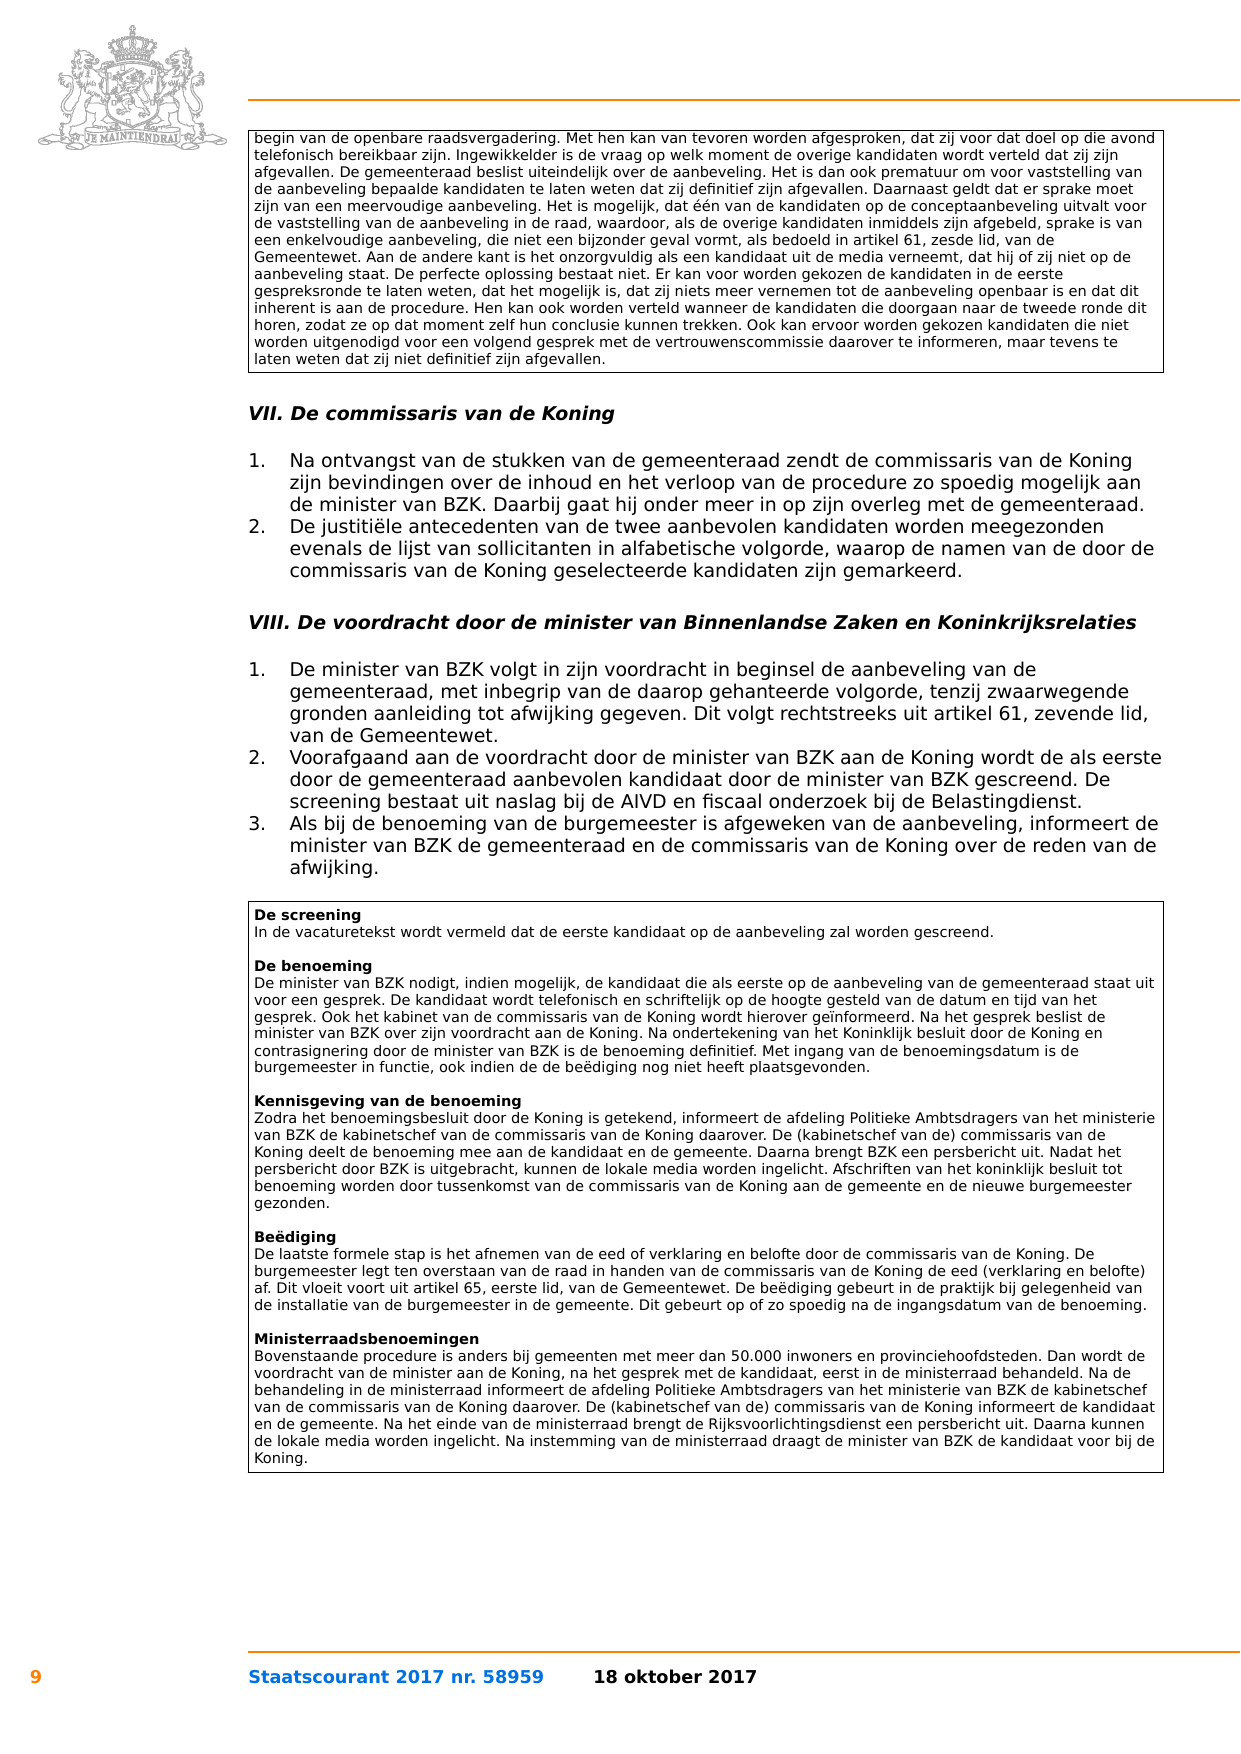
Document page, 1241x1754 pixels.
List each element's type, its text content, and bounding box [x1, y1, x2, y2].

text 3. Als bij de benoeming van de burgemeester is afgeweken van de aanbeveling, informeert de minister van BZK de gemeenteraad en de commissaris van de Koning over de reden van de afwijking. [248, 813, 1163, 879]
table_cell Ministerraadsbenoemingen [249, 1331, 1163, 1348]
table_cell De laatste formele stap is het afnemen van de eed of verklaring en belofte door de commissaris van de Koning. De burgemeester legt ten overstaan van de raad in handen van de commissaris van de Koning de eed (verklaring en belofte) af. Dit vloeit voort uit artikel 65, eerste lid, van de Gemeentewet. De beëdiging gebeurt in de praktijk bij gelegenheid van de installatie van de burgemeester in de gemeente. Dit gebeurt op of zo spoedig na de ingangsdatum van de benoeming. [249, 1246, 1163, 1314]
table_header De screening [249, 902, 1163, 923]
table_cell [249, 1212, 1163, 1229]
subtitle VII. De commissaris van de Koning [248, 403, 1163, 425]
table_cell [249, 1314, 1163, 1331]
table_cell In de vacaturetekst wordt vermeld dat de eerste kandidaat op de aanbeveling zal worden gescreend. [249, 924, 1163, 941]
table_cell Kennisgeving van de benoeming [249, 1093, 1163, 1110]
picture [38, 25, 227, 150]
table_cell [249, 1076, 1163, 1093]
table_cell Beëdiging [249, 1229, 1163, 1246]
table_cell begin van de openbare raadsvergadering. Met hen kan van tevoren worden afgesproken, dat zij voor dat doel op die avond telefonisch bereikbaar zijn. Ingewikkelder is de vraag op welk moment de overige kandidaten wordt verteld dat zij zijn afgevallen. De gemeenteraad beslist uiteindelijk over de aanbeveling. Het is dan ook prematuur om voor vaststelling van de aanbeveling bepaalde kandidaten te laten weten dat zij definitief zijn afgevallen. Daarnaast geldt dat er sprake moet zijn van een meervoudige aanbeveling. Het is mogelijk, dat één van de kandidaten op de conceptaanbeveling uitvalt voor de vaststelling van de aanbeveling in de raad, waardoor, als de overige kandidaten inmiddels zijn afgebeld, sprake is van een enkelvoudige aanbeveling, die niet een bijzonder geval vormt, als bedoeld in artikel 61, zesde lid, van de Gemeentewet. Aan de andere kant is het onzorgvuldig als een kandidaat uit de media verneemt, dat hij of zij niet op de aanbeveling staat. De perfecte oplossing bestaat niet. Er kan voor worden gekozen de kandidaten in de eerste gespreksronde te laten weten, dat het mogelijk is, dat zij niets meer vernemen tot de aanbeveling openbaar is en dat dit inherent is aan de procedure. Hen kan ook worden verteld wanneer de kandidaten die doorgaan naar de tweede ronde dit horen, zodat ze op dat moment zelf hun conclusie kunnen trekken. Ook kan ervoor worden gekozen kandidaten die niet worden uitgenodigd voor een volgend gesprek met de vertrouwenscommissie daarover te informeren, maar tevens te laten weten dat zij niet definitief zijn afgevallen. [249, 131, 1163, 372]
table_cell De benoeming [249, 958, 1163, 974]
table_cell De minister van BZK nodigt, indien mogelijk, de kandidaat die als eerste op de aanbeveling van de gemeenteraad staat uit voor een gesprek. De kandidaat wordt telefonisch en schriftelijk op de hoogte gesteld van de datum en tijd van het gesprek. Ook het kabinet van de commissaris van de Koning wordt hierover geïnformeerd. Na het gesprek beslist de minister van BZK over zijn voordracht aan de Koning. Na ondertekening van het Koninklijk besluit door de Koning en contrasignering door de minister van BZK is de benoeming definitief. Met ingang van de benoemingsdatum is de burgemeester in functie, ook indien de de beëdiging nog niet heeft plaatsgevonden. [249, 975, 1163, 1076]
table_cell Zodra het benoemingsbesluit door de Koning is getekend, informeert de afdeling Politieke Ambtsdragers van het ministerie van BZK de kabinetschef van de commissaris van de Koning daarover. De (kabinetschef van de) commissaris van de Koning deelt de benoeming mee aan de kandidaat en de gemeente. Daarna brengt BZK een persbericht uit. Nadat het persbericht door BZK is uitgebracht, kunnen de lokale media worden ingelicht. Afschriften van het koninklijk besluit tot benoeming worden door tussenkomst van de commissaris van de Koning aan de gemeente en de nieuwe burgemeester gezonden. [249, 1110, 1163, 1212]
table_cell Bovenstaande procedure is anders bij gemeenten met meer dan 50.000 inwoners en provinciehoofdsteden. Dan wordt de voordracht van de minister aan de Koning, na het gesprek met de kandidaat, eerst in de ministerraad behandeld. Na de behandeling in de ministerraad informeert de afdeling Politieke Ambtsdragers van het ministerie van BZK de kabinetschef van de commissaris van de Koning daarover. De (kabinetschef van de) commissaris van de Koning informeert de kandidaat en de gemeente. Na het einde van de ministerraad brengt de Rijksvoorlichtingsdienst een persbericht uit. Daarna kunnen de lokale media worden ingelicht. Na instemming van de ministerraad draagt de minister van BZK de kandidaat voor bij de Koning. [249, 1348, 1163, 1472]
text 1. Na ontvangst van de stukken van de gemeenteraad zendt de commissaris van de Koning zijn bevindingen over de inhoud en het verloop van de procedure zo spoedig mogelijk aan de minister van BZK. Daarbij gaat hij onder meer in op zijn overleg met de gemeenteraad. [248, 450, 1163, 516]
text 2. Voorafgaand aan de voordracht door de minister van BZK aan de Koning wordt de als eerste door de gemeenteraad aanbevolen kandidaat door de minister van BZK gescreend. De screening bestaat uit naslag bij de AIVD en fiscaal onderzoek bij de Belastingdienst. [248, 747, 1163, 813]
table_cell [249, 941, 1163, 957]
subtitle VIII. De voordracht door de minister van Binnenlandse Zaken en Koninkrijksrelaties [248, 612, 1163, 634]
text 2. De justitiële antecedenten van de twee aanbevolen kandidaten worden meegezonden evenals de lijst van sollicitanten in alfabetische volgorde, waarop de namen van de door de commissaris van de Koning geselecteerde kandidaten zijn gemarkeerd. [248, 516, 1163, 582]
text 1. De minister van BZK volgt in zijn voordracht in beginsel de aanbeveling van de gemeenteraad, met inbegrip van de daarop gehanteerde volgorde, tenzij zwaarwegende gronden aanleiding tot afwijking gegeven. Dit volgt rechtstreeks uit artikel 61, zevende lid, van de Gemeentewet. [248, 659, 1163, 747]
